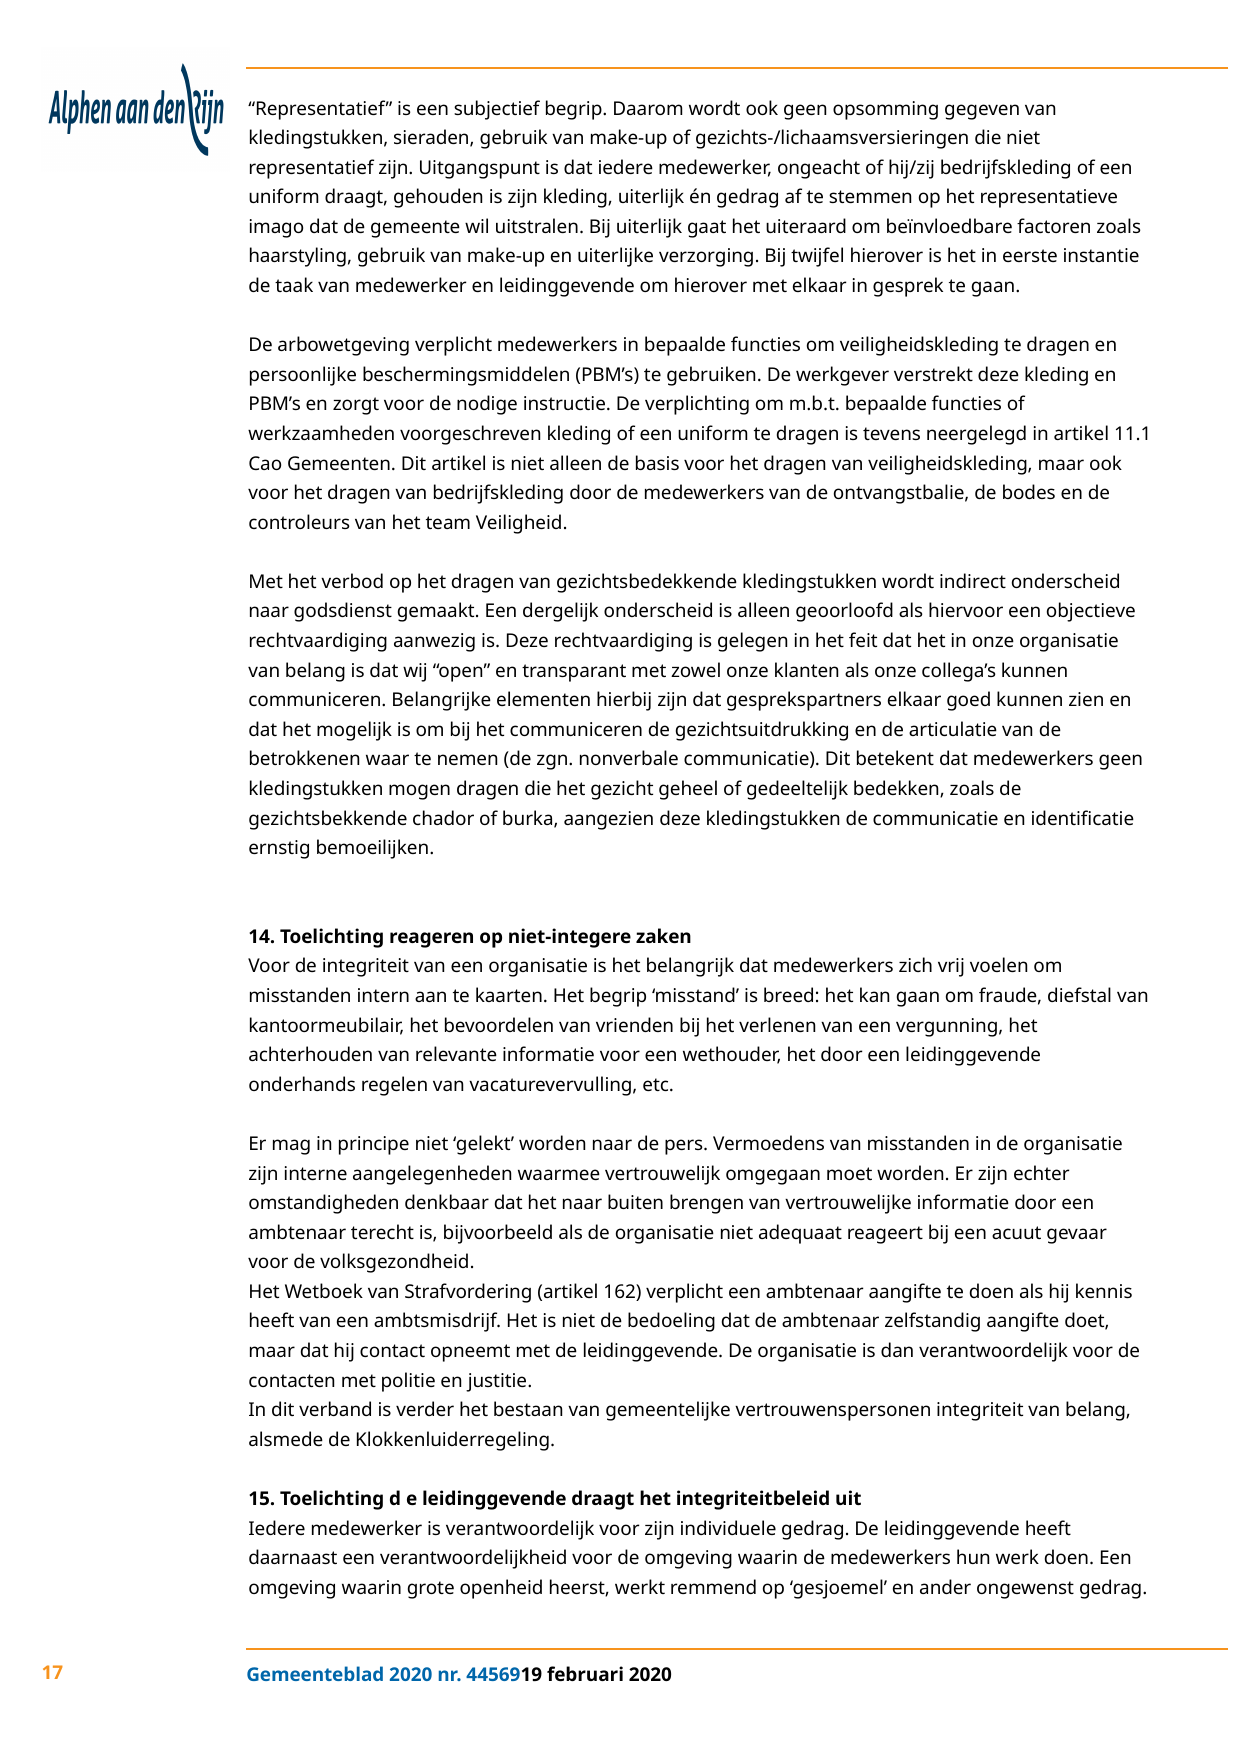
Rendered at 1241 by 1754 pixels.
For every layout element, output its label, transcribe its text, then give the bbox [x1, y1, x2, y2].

picture [41, 47, 231, 172]
text In dit verband is verder het bestaan van gemeentelijke vertrouwenspersonen integriteit van belang, alsmede de Klokkenluiderregeling. [248, 1396, 1152, 1452]
text Het Wetboek van Strafvordering (artikel 162) verplicht een ambtenaar aangifte te doen als hij kennis heeft van een ambtsmisdrijf. Het is niet de bedoeling dat de ambtenaar zelfstandig aangifte doet, maar dat hij contact opneemt met de leidinggevende. De organisatie is dan verantwoordelijk voor de contacten met politie en justitie. [248, 1278, 1152, 1393]
text 14. Toelichting reageren op niet-integere zaken [248, 923, 1152, 949]
text 15. Toelichting d e leidinggevende draagt het integriteitbeleid uit [248, 1485, 1152, 1511]
text De arbowetgeving verplicht medewerkers in bepaalde functies om veiligheidskleding te dragen en persoonlijke beschermingsmiddelen (PBM’s) te gebruiken. De werkgever verstrekt deze kleding en PBM’s en zorgt voor de nodige instructie. De verplichting om m.b.t. bepaalde functies of werkzaamheden voorgeschreven kleding of een uniform te dragen is tevens neergelegd in artikel 11.1 Cao Gemeenten. Dit artikel is niet alleen de basis voor het dragen van veiligheidskleding, maar ook voor het dragen van bedrijfskleding door de medewerkers van de ontvangstbalie, de bodes en de controleurs van het team Veiligheid. [248, 331, 1152, 535]
text Met het verbod op het dragen van gezichtsbedekkende kledingstukken wordt indirect onderscheid naar godsdienst gemaakt. Een dergelijk onderscheid is alleen geoorloofd als hiervoor een objectieve rechtvaardiging aanwezig is. Deze rechtvaardiging is gelegen in het feit dat het in onze organisatie van belang is dat wij “open” en transparant met zowel onze klanten als onze collega’s kunnen communiceren. Belangrijke elementen hierbij zijn dat gesprekspartners elkaar goed kunnen zien en dat het mogelijk is om bij het communiceren de gezichtsuitdrukking en de articulatie van de betrokkenen waar te nemen (de zgn. nonverbale communicatie). Dit betekent dat medewerkers geen kledingstukken mogen dragen die het gezicht geheel of gedeeltelijk bedekken, zoals de gezichtsbekkende chador of burka, aangezien deze kledingstukken de communicatie en identificatie ernstig bemoeilijken. [248, 568, 1152, 860]
text “Representatief” is een subjectief begrip. Daarom wordt ook geen opsomming gegeven van kledingstukken, sieraden, gebruik van make-up of gezichts-/lichaamsversieringen die niet representatief zijn. Uitgangspunt is dat iedere medewerker, ongeacht of hij/zij bedrijfskleding of een uniform draagt, gehouden is zijn kleding, uiterlijk én gedrag af te stemmen op het representatieve imago dat de gemeente wil uitstralen. Bij uiterlijk gaat het uiteraard om beïnvloedbare factoren zoals haarstyling, gebruik van make-up en uiterlijke verzorging. Bij twijfel hierover is het in eerste instantie de taak van medewerker en leidinggevende om hierover met elkaar in gesprek te gaan. [248, 95, 1152, 298]
text Iedere medewerker is verantwoordelijk voor zijn individuele gedrag. De leidinggevende heeft daarnaast een verantwoordelijkheid voor de omgeving waarin de medewerkers hun werk doen. Een omgeving waarin grote openheid heerst, werkt remmend op ‘gesjoemel’ en ander ongewenst gedrag. [248, 1515, 1152, 1600]
text Er mag in principe niet ‘gelekt’ worden naar de pers. Vermoedens van misstanden in de organisatie zijn interne aangelegenheden waarmee vertrouwelijk omgegaan moet worden. Er zijn echter omstandigheden denkbaar dat het naar buiten brengen van vertrouwelijke informatie door een ambtenaar terecht is, bijvoorbeeld als de organisatie niet adequaat reageert bij een acuut gevaar voor de volksgezondheid. [248, 1130, 1152, 1274]
text Voor de integriteit van een organisatie is het belangrijk dat medewerkers zich vrij voelen om misstanden intern aan te kaarten. Het begrip ‘misstand’ is breed: het kan gaan om fraude, diefstal van kantoormeubilair, het bevoordelen van vrienden bij het verlenen van een vergunning, het achterhouden van relevante informatie voor een wethouder, het door een leidinggevende onderhands regelen van vacaturevervulling, etc. [248, 953, 1152, 1097]
